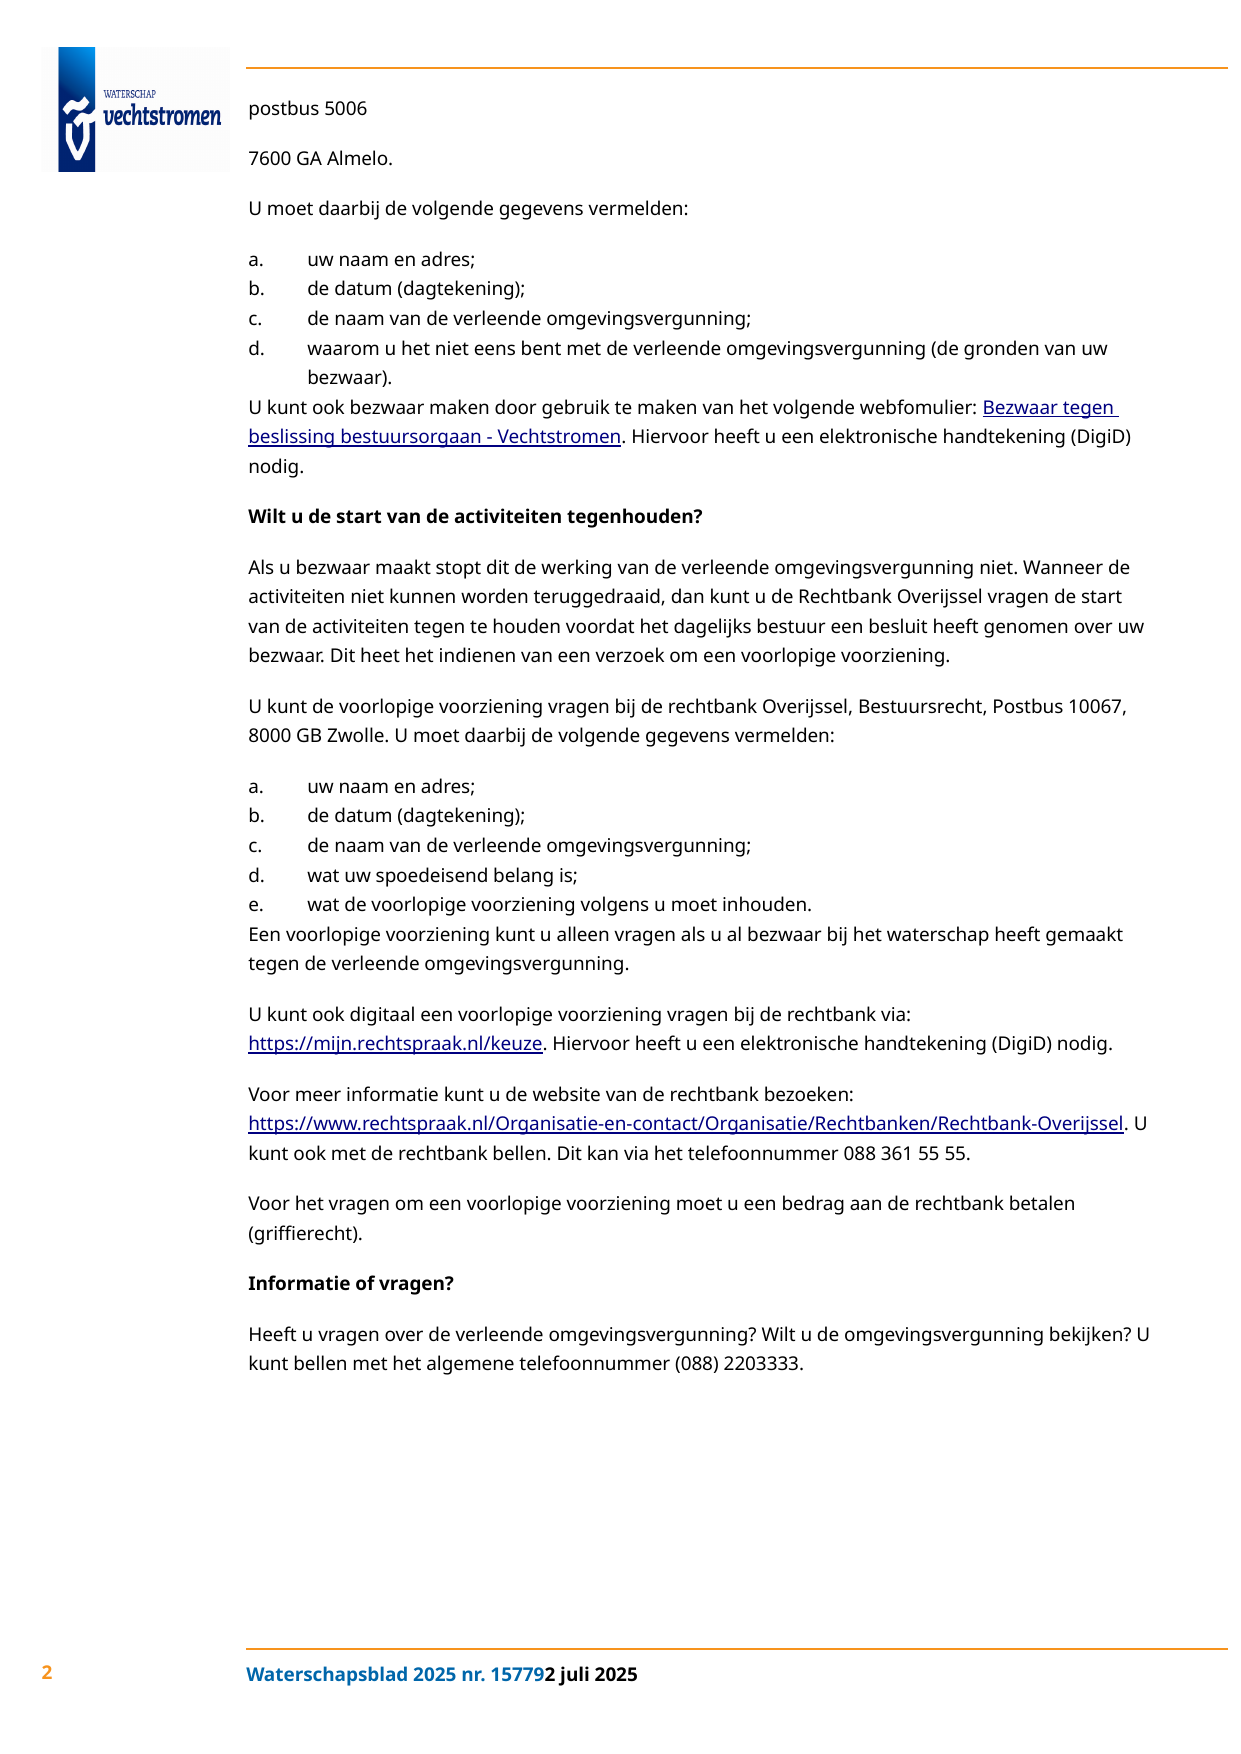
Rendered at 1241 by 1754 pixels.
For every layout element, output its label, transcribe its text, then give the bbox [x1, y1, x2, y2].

text U moet daarbij de volgende gegevens vermelden: [248, 196, 1152, 221]
text postbus 5006 [248, 95, 1152, 121]
text Heeft u vragen over de verleende omgevingsvergunning? Wilt u de omgevingsvergunning bekijken? U kunt bellen met het algemene telefoonnummer (088) 2203333. [248, 1321, 1152, 1376]
list wat uw spoedeisend belang is; [248, 862, 1152, 888]
text Voor meer informatie kunt u de website van de rechtbank bezoeken: https://www.rechtspraak.nl/Organisatie-en-contact/Organisatie/Rechtbanken/Rechtbank-Overijssel. U kunt ook met de rechtbank bellen. Dit kan via het telefoonnummer 088 361 55 55. [248, 1081, 1152, 1166]
text 7600 GA Almelo. [248, 145, 1152, 171]
text Als u bezwaar maakt stopt dit de werking van de verleende omgevingsvergunning niet. Wanneer de activiteiten niet kunnen worden teruggedraaid, dan kunt u de Rechtbank Overijssel vragen de start van de activiteiten tegen te houden voordat het dagelijks bestuur een besluit heeft genomen over uw bezwaar. Dit heet het indienen van een verzoek om een voorlopige voorziening. [248, 554, 1152, 668]
text U kunt ook digitaal een voorlopige voorziening vragen bij de rechtbank via: https://mijn.rechtspraak.nl/keuze. Hiervoor heeft u een elektronische handtekening (DigiD) nodig. [248, 1001, 1152, 1056]
list waarom u het niet eens bent met de verleende omgevingsvergunning (de gronden van uw bezwaar). [248, 335, 1152, 390]
list wat de voorlopige voorziening volgens u moet inhouden. [248, 891, 1152, 917]
list de naam van de verleende omgevingsvergunning; [248, 305, 1152, 331]
text U kunt ook bezwaar maken door gebruik te maken van het volgende webfomulier: Bezwaar tegen beslissing bestuursorgaan - Vechtstromen. Hiervoor heeft u een elektronische handtekening (DigiD) nodig. [248, 394, 1152, 479]
text Informatie of vragen? [248, 1271, 1152, 1296]
text Voor het vragen om een voorlopige voorziening moet u een bedrag aan de rechtbank betalen (griffierecht). [248, 1191, 1152, 1246]
text Een voorlopige voorziening kunt u alleen vragen als u al bezwaar bij het waterschap heeft gemaakt tegen de verleende omgevingsvergunning. [248, 921, 1152, 976]
list uw naam en adres; [248, 773, 1152, 799]
text U kunt de voorlopige voorziening vragen bij de rechtbank Overijssel, Bestuursrecht, Postbus 10067, 8000 GB Zwolle. U moet daarbij de volgende gegevens vermelden: [248, 693, 1152, 748]
list uw naam en adres; [248, 246, 1152, 272]
list de datum (dagtekening); [248, 276, 1152, 301]
list de datum (dagtekening); [248, 803, 1152, 828]
text Wilt u de start van de activiteiten tegenhouden? [248, 503, 1152, 529]
picture [41, 47, 231, 172]
list de naam van de verleende omgevingsvergunning; [248, 832, 1152, 858]
